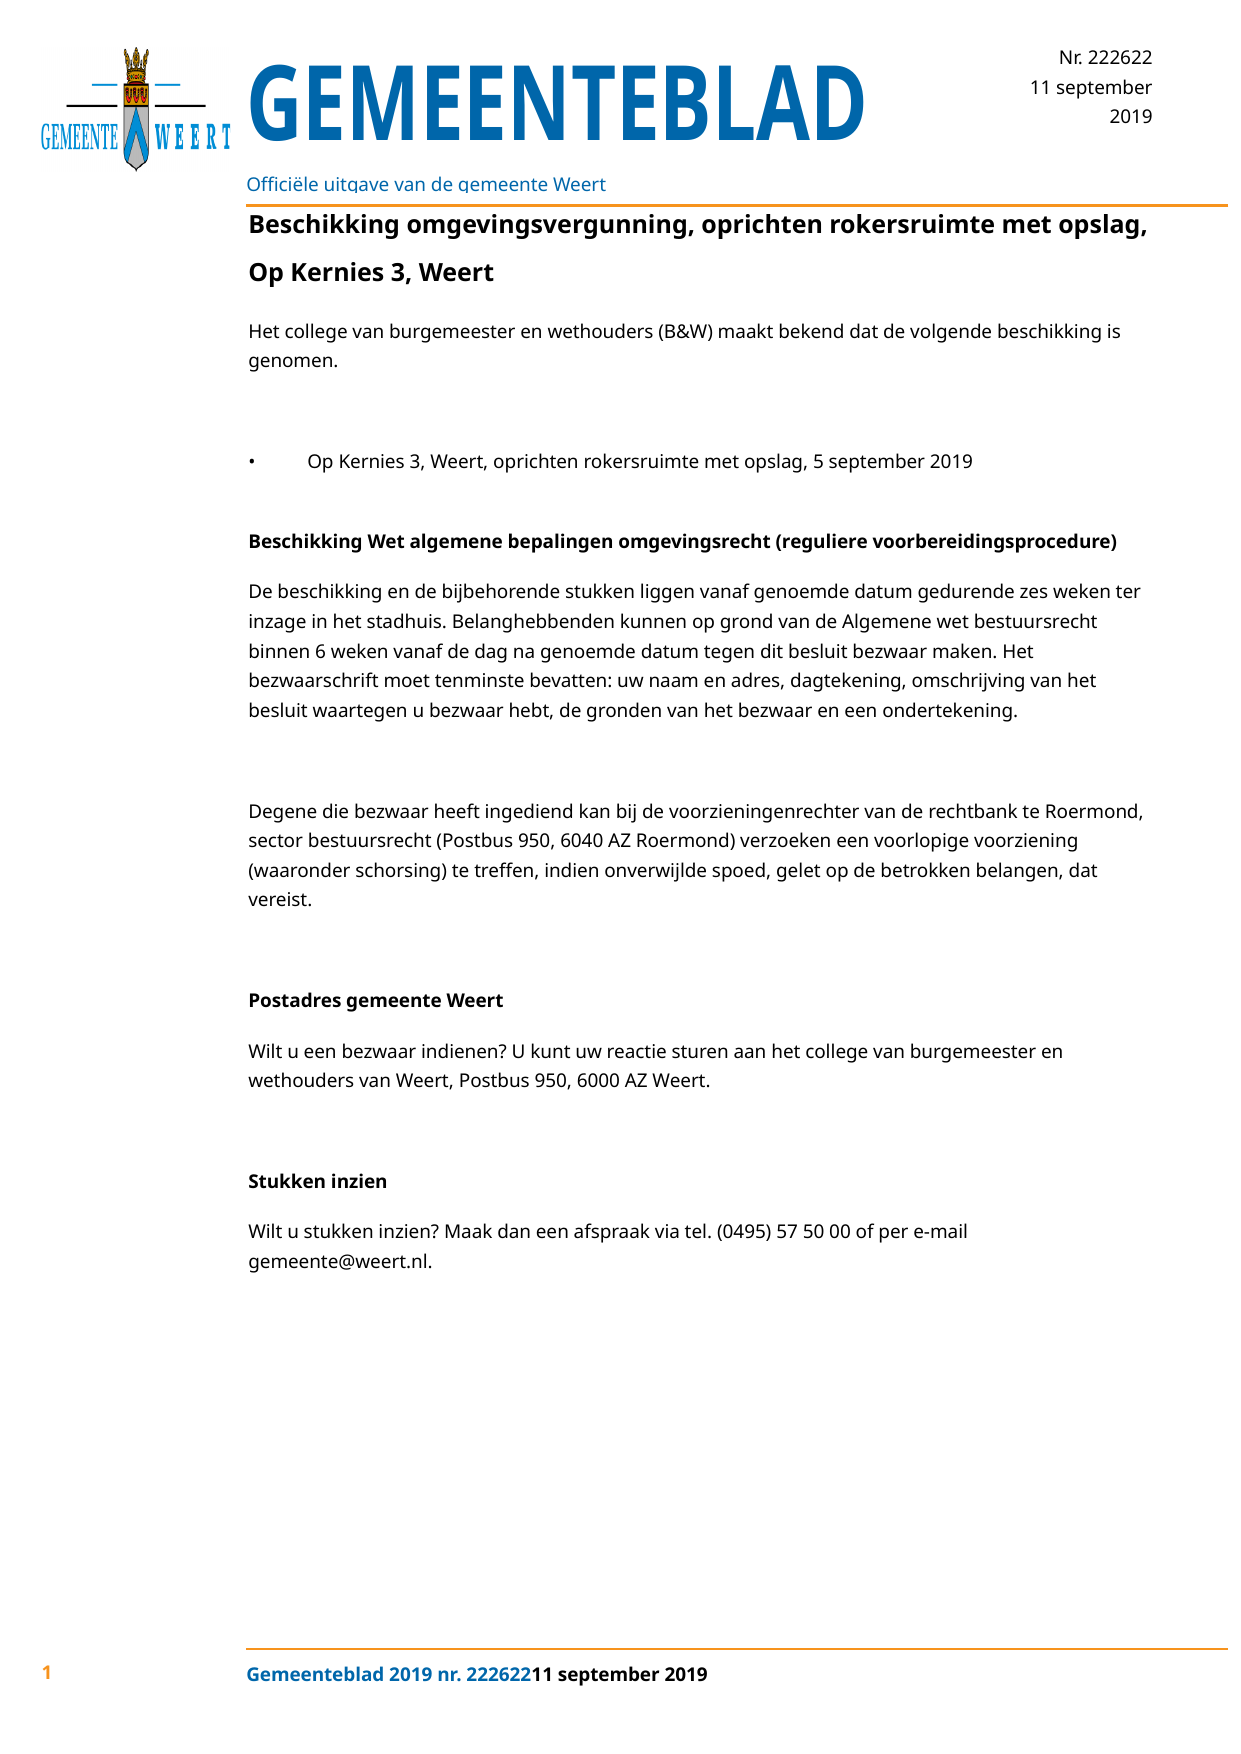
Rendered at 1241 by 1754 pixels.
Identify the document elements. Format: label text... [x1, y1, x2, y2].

list Op Kernies 3, Weert, oprichten rokersruimte met opslag, 5 september 2019 [248, 448, 1152, 474]
text Het college van burgemeester en wethouders (B&W) maakt bekend dat de volgende beschikking is genomen. [248, 318, 1152, 373]
text Wilt u stukken inzien? Maak dan een afspraak via tel. (0495) 57 50 00 of per e-mail gemeente@weert.nl. [248, 1219, 1152, 1274]
text Postadres gemeente Weert [248, 987, 1152, 1013]
text Degene die bezwaar heeft ingediend kan bij de voorzieningenrechter van de rechtbank te Roermond, sector bestuursrecht (Postbus 950, 6040 AZ Roermond) verzoeken een voorlopige voorziening (waaronder schorsing) te treffen, indien onverwijlde spoed, gelet op de betrokken belangen, dat vereist. [248, 798, 1152, 912]
picture [41, 47, 231, 172]
text Wilt u een bezwaar indienen? U kunt uw reactie sturen aan het college van burgemeester en wethouders van Weert, Postbus 950, 6000 AZ Weert. [248, 1038, 1152, 1093]
text Stukken inzien [248, 1168, 1152, 1194]
text Beschikking Wet algemene bepalingen omgevingsrecht (reguliere voorbereidingsprocedure) [248, 528, 1152, 554]
text Beschikking omgevingsvergunning, oprichten rokersruimte met opslag, Op Kernies 3, Weert [248, 207, 1152, 288]
text De beschikking en de bijbehorende stukken liggen vanaf genoemde datum gedurende zes weken ter inzage in het stadhuis. Belanghebbenden kunnen op grond van de Algemene wet bestuursrecht binnen 6 weken vanaf de dag na genoemde datum tegen dit besluit bezwaar maken. Het bezwaarschrift moet tenminste bevatten: uw naam en adres, dagtekening, omschrijving van het besluit waartegen u bezwaar hebt, de gronden van het bezwaar en een ondertekening. [248, 579, 1152, 723]
